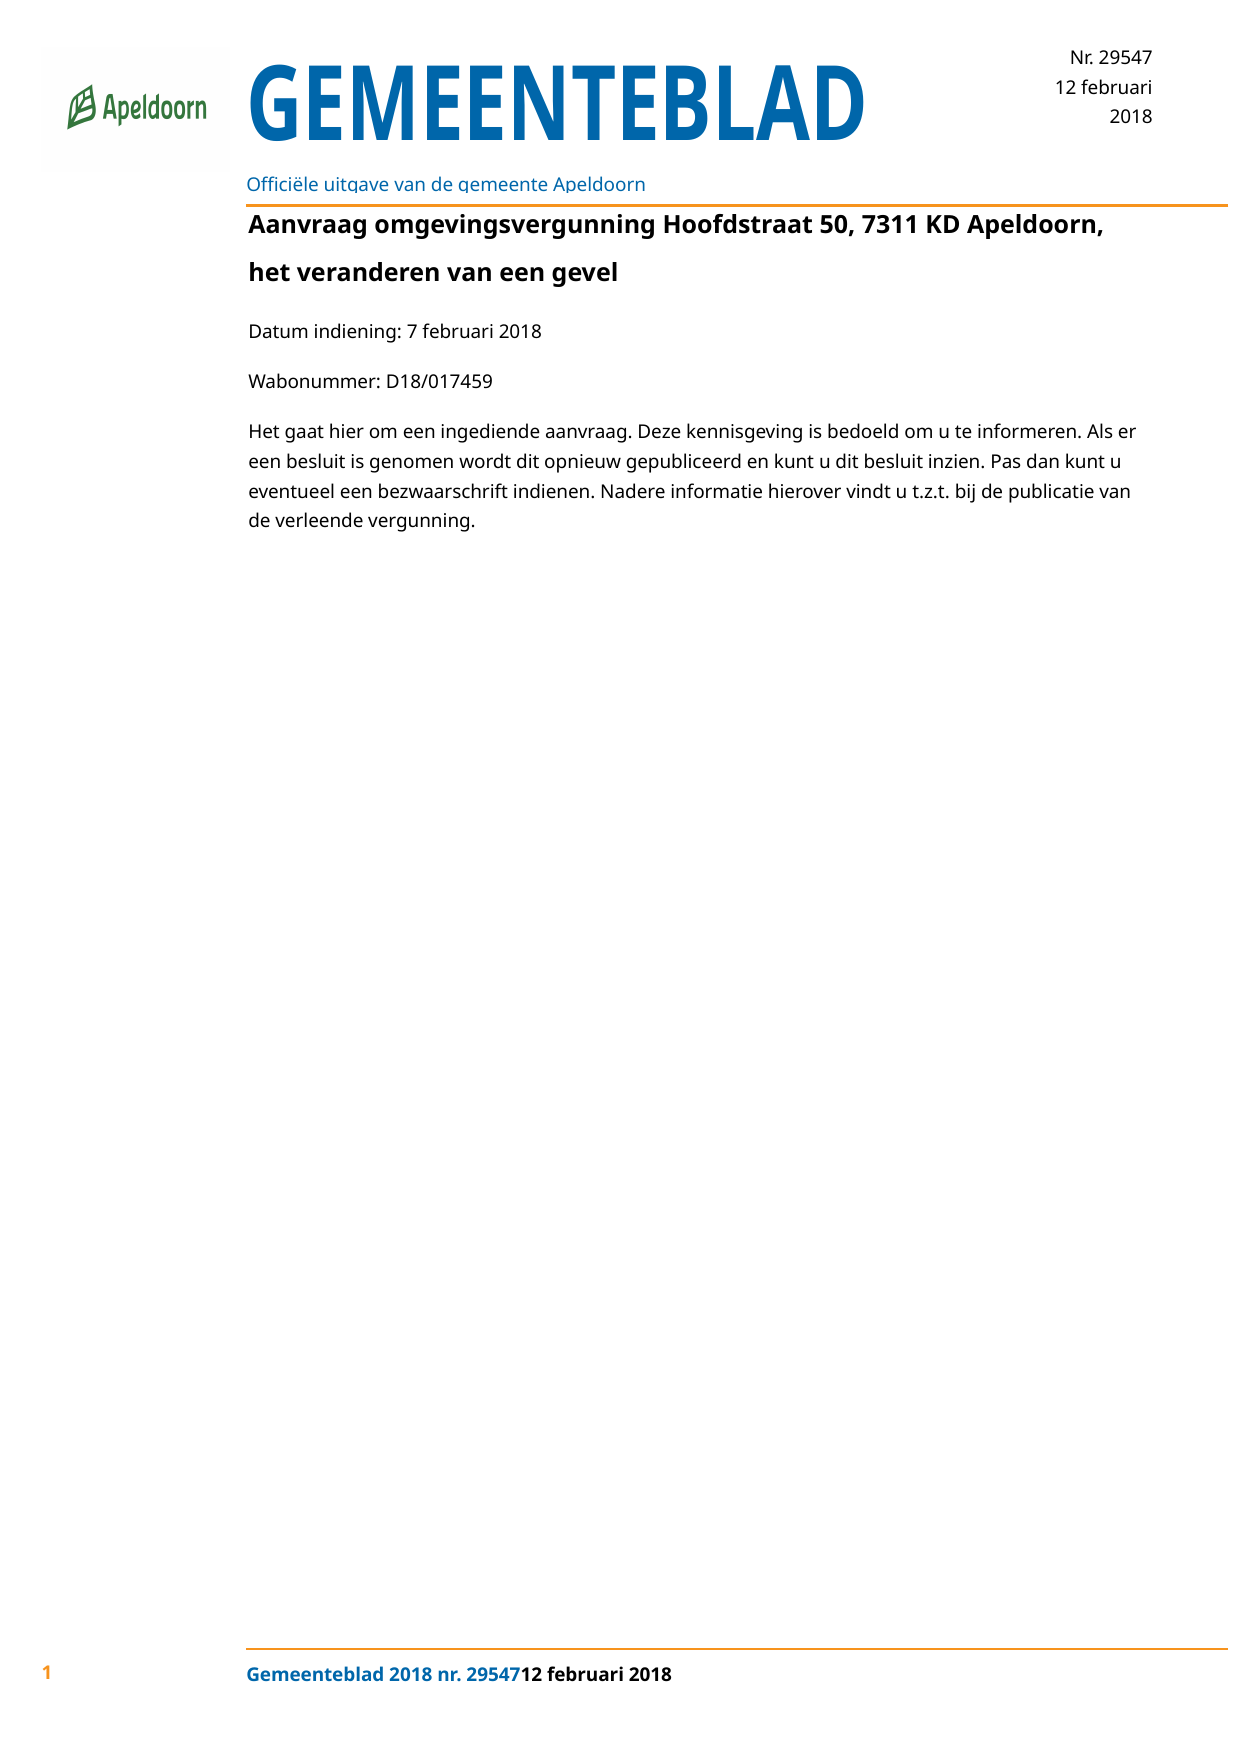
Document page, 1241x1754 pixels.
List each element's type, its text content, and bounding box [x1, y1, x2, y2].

picture [41, 47, 231, 172]
text Datum indiening: 7 februari 2018 [248, 318, 1152, 344]
text Het gaat hier om een ingediende aanvraag. Deze kennisgeving is bedoeld om u te informeren. Als er een besluit is genomen wordt dit opnieuw gepubliceerd en kunt u dit besluit inzien. Pas dan kunt u eventueel een bezwaarschrift indienen. Nadere informatie hierover vindt u t.z.t. bij de publicatie van de verleende vergunning. [248, 419, 1152, 533]
text Wabonummer: D18/017459 [248, 368, 1152, 394]
text Aanvraag omgevingsvergunning Hoofdstraat 50, 7311 KD Apeldoorn, het veranderen van een gevel [248, 207, 1152, 288]
